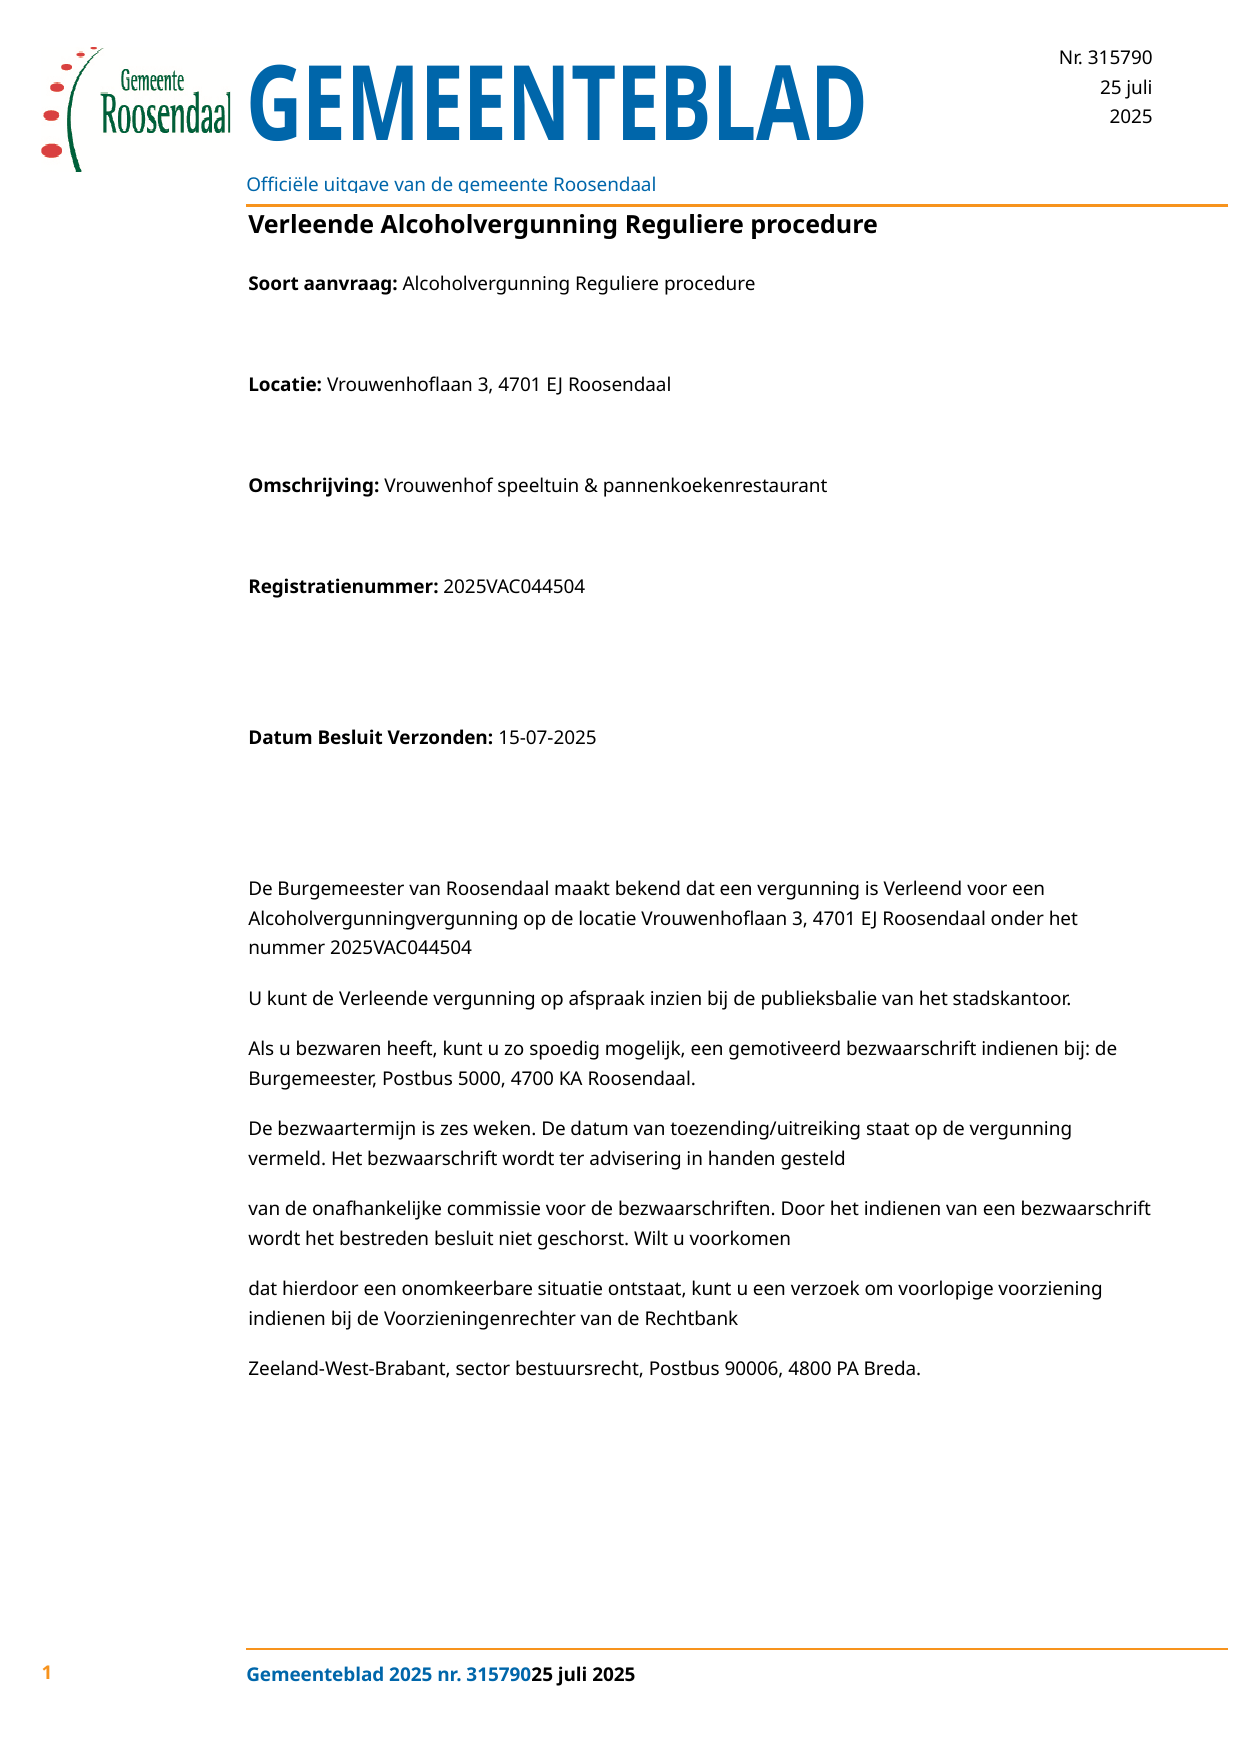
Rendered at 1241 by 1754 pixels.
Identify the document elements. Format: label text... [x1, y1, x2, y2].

text U kunt de Verleende vergunning op afspraak inzien bij de publieksbalie van het stadskantoor. [248, 985, 1152, 1011]
text dat hierdoor een onomkeerbare situatie ontstaat, kunt u een verzoek om voorlopige voorziening indienen bij de Voorzieningenrechter van de Rechtbank [248, 1275, 1152, 1331]
text Locatie: Vrouwenhoflaan 3, 4701 EJ Roosendaal [248, 371, 1152, 397]
text De bezwaartermijn is zes weken. De datum van toezending/uitreiking staat op de vergunning vermeld. Het bezwaarschrift wordt ter advisering in handen gesteld [248, 1115, 1152, 1171]
text Verleende Alcoholvergunning Reguliere procedure [248, 207, 1152, 241]
text Omschrijving: Vrouwenhof speeltuin & pannenkoekenrestaurant [248, 472, 1152, 498]
text Datum Besluit Verzonden: 15-07-2025 [248, 724, 1152, 750]
text van de onafhankelijke commissie voor de bezwaarschriften. Door het indienen van een bezwaarschrift wordt het bestreden besluit niet geschorst. Wilt u voorkomen [248, 1195, 1152, 1251]
text Als u bezwaren heeft, kunt u zo spoedig mogelijk, een gemotiveerd bezwaarschrift indienen bij: de Burgemeester, Postbus 5000, 4700 KA Roosendaal. [248, 1035, 1152, 1091]
picture [41, 47, 231, 172]
text De Burgemeester van Roosendaal maakt bekend dat een vergunning is Verleend voor een Alcoholvergunningvergunning op de locatie Vrouwenhoflaan 3, 4701 EJ Roosendaal onder het nummer 2025VAC044504 [248, 875, 1152, 960]
text Soort aanvraag: Alcoholvergunning Reguliere procedure [248, 270, 1152, 296]
text Zeeland-West-Brabant, sector bestuursrecht, Postbus 90006, 4800 PA Breda. [248, 1355, 1152, 1381]
text Registratienummer: 2025VAC044504 [248, 573, 1152, 598]
